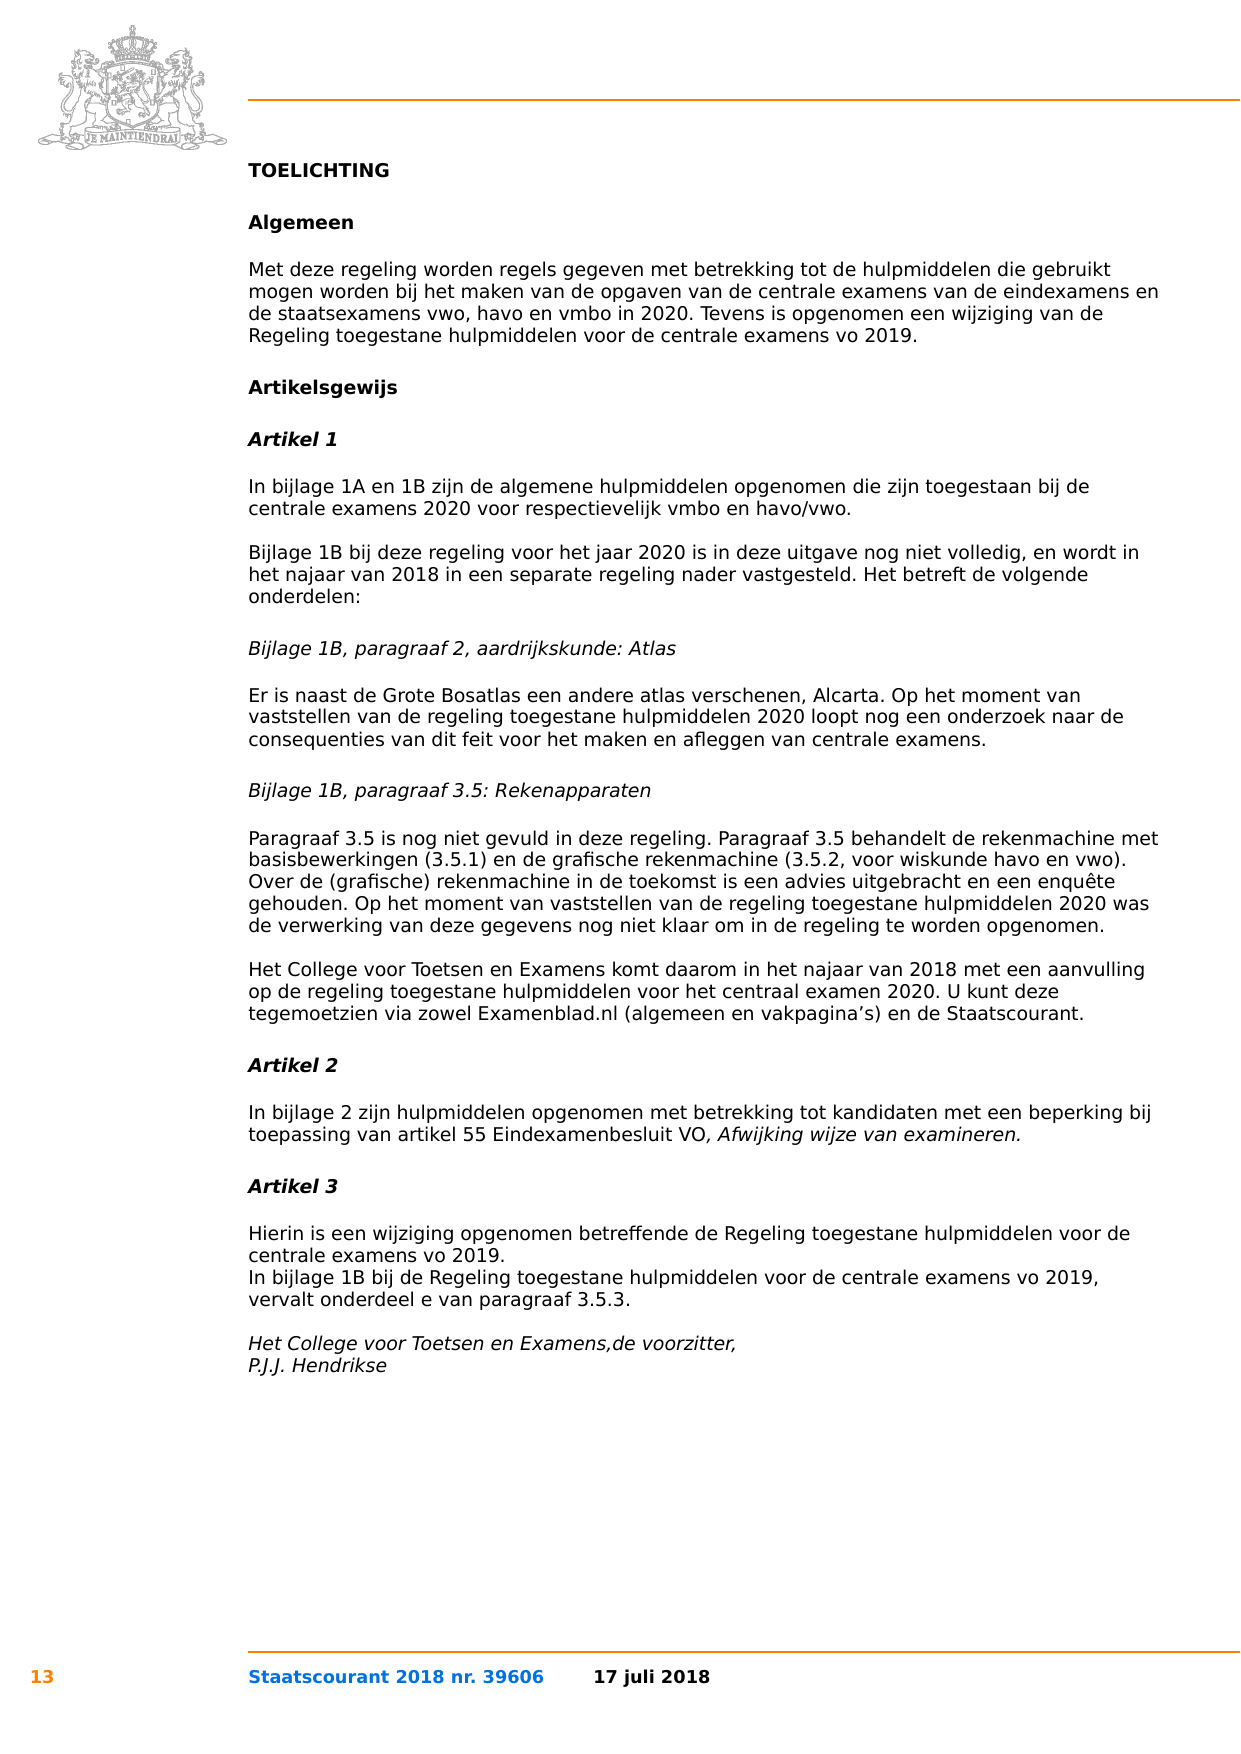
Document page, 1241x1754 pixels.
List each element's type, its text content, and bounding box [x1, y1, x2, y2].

text Paragraaf 3.5 is nog niet gevuld in deze regeling. Paragraaf 3.5 behandelt de rekenmachine met basisbewerkingen (3.5.1) en de grafische rekenmachine (3.5.2, voor wiskunde havo en vwo). [248, 827, 1163, 871]
text Met deze regeling worden regels gegeven met betrekking tot de hulpmiddelen die gebruikt mogen worden bij het maken van de opgaven van de centrale examens van de eindexamens en de staatsexamens vwo, havo en vmbo in 2020. Tevens is opgenomen een wijziging van de Regeling toegestane hulpmiddelen voor de centrale examens vo 2019. [248, 259, 1163, 347]
subtitle Bijlage 1B, paragraaf 2, aardrijkskunde: Atlas [248, 637, 1163, 659]
text Er is naast de Grote Bosatlas een andere atlas verschenen, Alcarta. Op het moment van vaststellen van de regeling toegestane hulpmiddelen 2020 loopt nog een onderzoek naar de consequenties van dit feit voor het maken en afleggen van centrale examens. [248, 684, 1163, 750]
text Hierin is een wijziging opgenomen betreffende de Regeling toegestane hulpmiddelen voor de centrale examens vo 2019. [248, 1223, 1163, 1267]
text In bijlage 1B bij de Regeling toegestane hulpmiddelen voor de centrale examens vo 2019, vervalt onderdeel e van paragraaf 3.5.3. [248, 1267, 1163, 1311]
text In bijlage 1A en 1B zijn de algemene hulpmiddelen opgenomen die zijn toegestaan bij de centrale examens 2020 voor respectievelijk vmbo en havo/vwo. [248, 476, 1163, 520]
subtitle Bijlage 1B, paragraaf 3.5: Rekenapparaten [248, 780, 1163, 802]
subtitle TOELICHTING [248, 160, 1163, 182]
subtitle Artikel 1 [248, 429, 1163, 451]
text Bijlage 1B bij deze regeling voor het jaar 2020 is in deze uitgave nog niet volledig, en wordt in het najaar van 2018 in een separate regeling nader vastgesteld. Het betreft de volgende onderdelen: [248, 542, 1163, 607]
subtitle Algemeen [248, 212, 1163, 234]
text Het College voor Toetsen en Examens komt daarom in het najaar van 2018 met een aanvulling op de regeling toegestane hulpmiddelen voor het centraal examen 2020. U kunt deze tegemoetzien via zowel Examenblad.nl (algemeen en vakpagina’s) en de Staatscourant. [248, 959, 1163, 1025]
text Over de (grafische) rekenmachine in de toekomst is een advies uitgebracht en een enquête gehouden. Op het moment van vaststellen van de regeling toegestane hulpmiddelen 2020 was de verwerking van deze gegevens nog niet klaar om in de regeling te worden opgenomen. [248, 871, 1163, 937]
picture [38, 25, 227, 150]
subtitle Artikelsgewijs [248, 377, 1163, 399]
subtitle Artikel 2 [248, 1055, 1163, 1077]
text In bijlage 2 zijn hulpmiddelen opgenomen met betrekking tot kandidaten met een beperking bij toepassing van artikel 55 Eindexamenbesluit VO, Afwijking wijze van examineren. [248, 1102, 1163, 1146]
subtitle Artikel 3 [248, 1176, 1163, 1198]
text Het College voor Toetsen en Examens,de voorzitter, P.J.J. Hendrikse [248, 1333, 1163, 1377]
